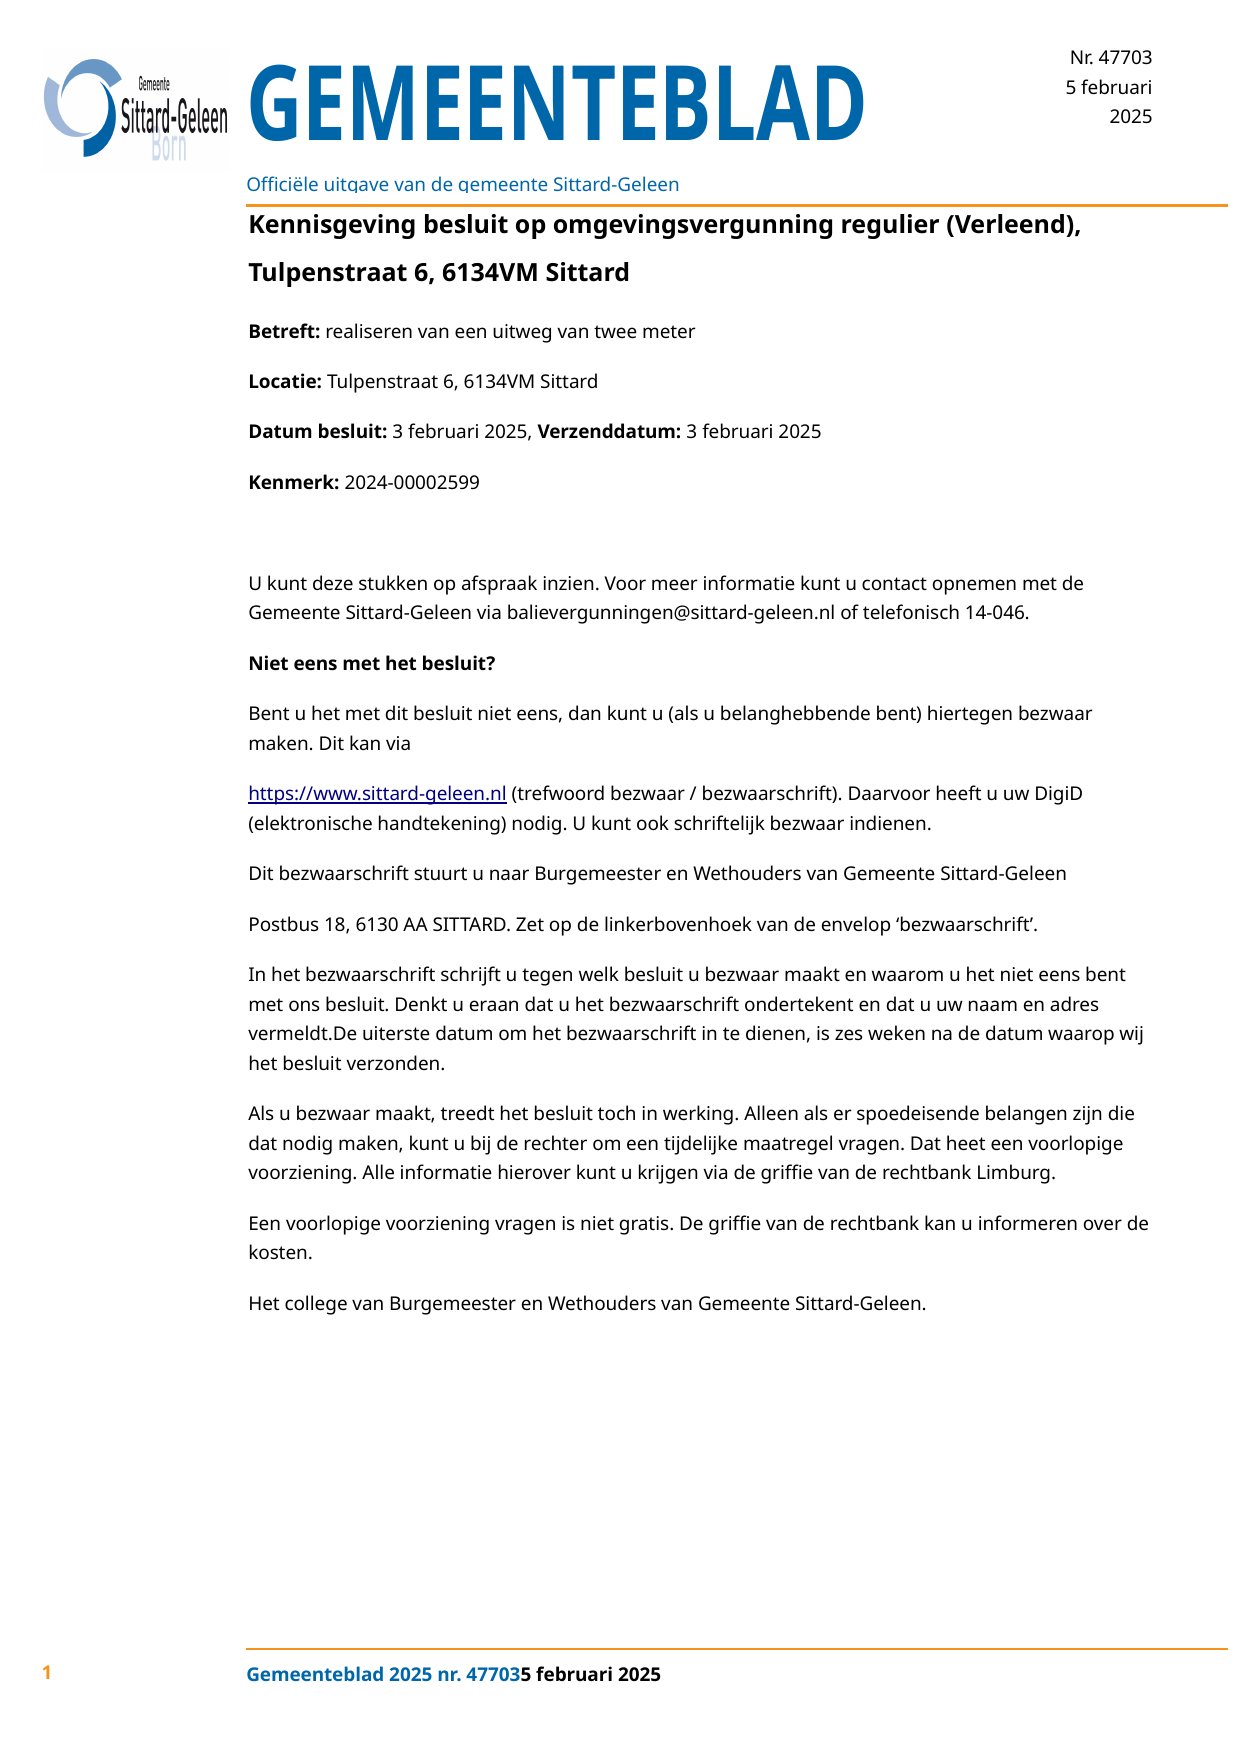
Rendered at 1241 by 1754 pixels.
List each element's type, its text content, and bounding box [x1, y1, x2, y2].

text U kunt deze stukken op afspraak inzien. Voor meer informatie kunt u contact opnemen met de Gemeente Sittard-Geleen via balievergunningen@sittard-geleen.nl of telefonisch 14-046. [248, 570, 1152, 625]
text Een voorlopige voorziening vragen is niet gratis. De griffie van de rechtbank kan u informeren over de kosten. [248, 1210, 1152, 1265]
text https://www.sittard-geleen.nl (trefwoord bezwaar / bezwaarschrift). Daarvoor heeft u uw DigiD (elektronische handtekening) nodig. U kunt ook schriftelijk bezwaar indienen. [248, 780, 1152, 836]
text Betreft: realiseren van een uitweg van twee meter [248, 318, 1152, 344]
text Niet eens met het besluit? [248, 650, 1152, 676]
text Postbus 18, 6130 AA SITTARD. Zet op de linkerbovenhoek van de envelop ‘bezwaarschrift’. [248, 911, 1152, 937]
picture [41, 47, 231, 172]
text Locatie: Tulpenstraat 6, 6134VM Sittard [248, 368, 1152, 394]
text In het bezwaarschrift schrijft u tegen welk besluit u bezwaar maakt en waarom u het niet eens bent met ons besluit. Denkt u eraan dat u het bezwaarschrift ondertekent en dat u uw naam en adres vermeldt.De uiterste datum om het bezwaarschrift in te dienen, is zes weken na de datum waarop wij het besluit verzonden. [248, 961, 1152, 1076]
text Bent u het met dit besluit niet eens, dan kunt u (als u belanghebbende bent) hiertegen bezwaar maken. Dit kan via [248, 700, 1152, 756]
text Datum besluit: 3 februari 2025, Verzenddatum: 3 februari 2025 [248, 419, 1152, 444]
text Kennisgeving besluit op omgevingsvergunning regulier (Verleend), Tulpenstraat 6, 6134VM Sittard [248, 207, 1152, 288]
text Dit bezwaarschrift stuurt u naar Burgemeester en Wethouders van Gemeente Sittard-Geleen [248, 860, 1152, 886]
text Als u bezwaar maakt, treedt het besluit toch in werking. Alleen als er spoedeisende belangen zijn die dat nodig maken, kunt u bij de rechter om een tijdelijke maatregel vragen. Dat heet een voorlopige voorziening. Alle informatie hierover kunt u krijgen via de griffie van de rechtbank Limburg. [248, 1100, 1152, 1185]
text Het college van Burgemeester en Wethouders van Gemeente Sittard-Geleen. [248, 1290, 1152, 1316]
text Kenmerk: 2024-00002599 [248, 469, 1152, 495]
